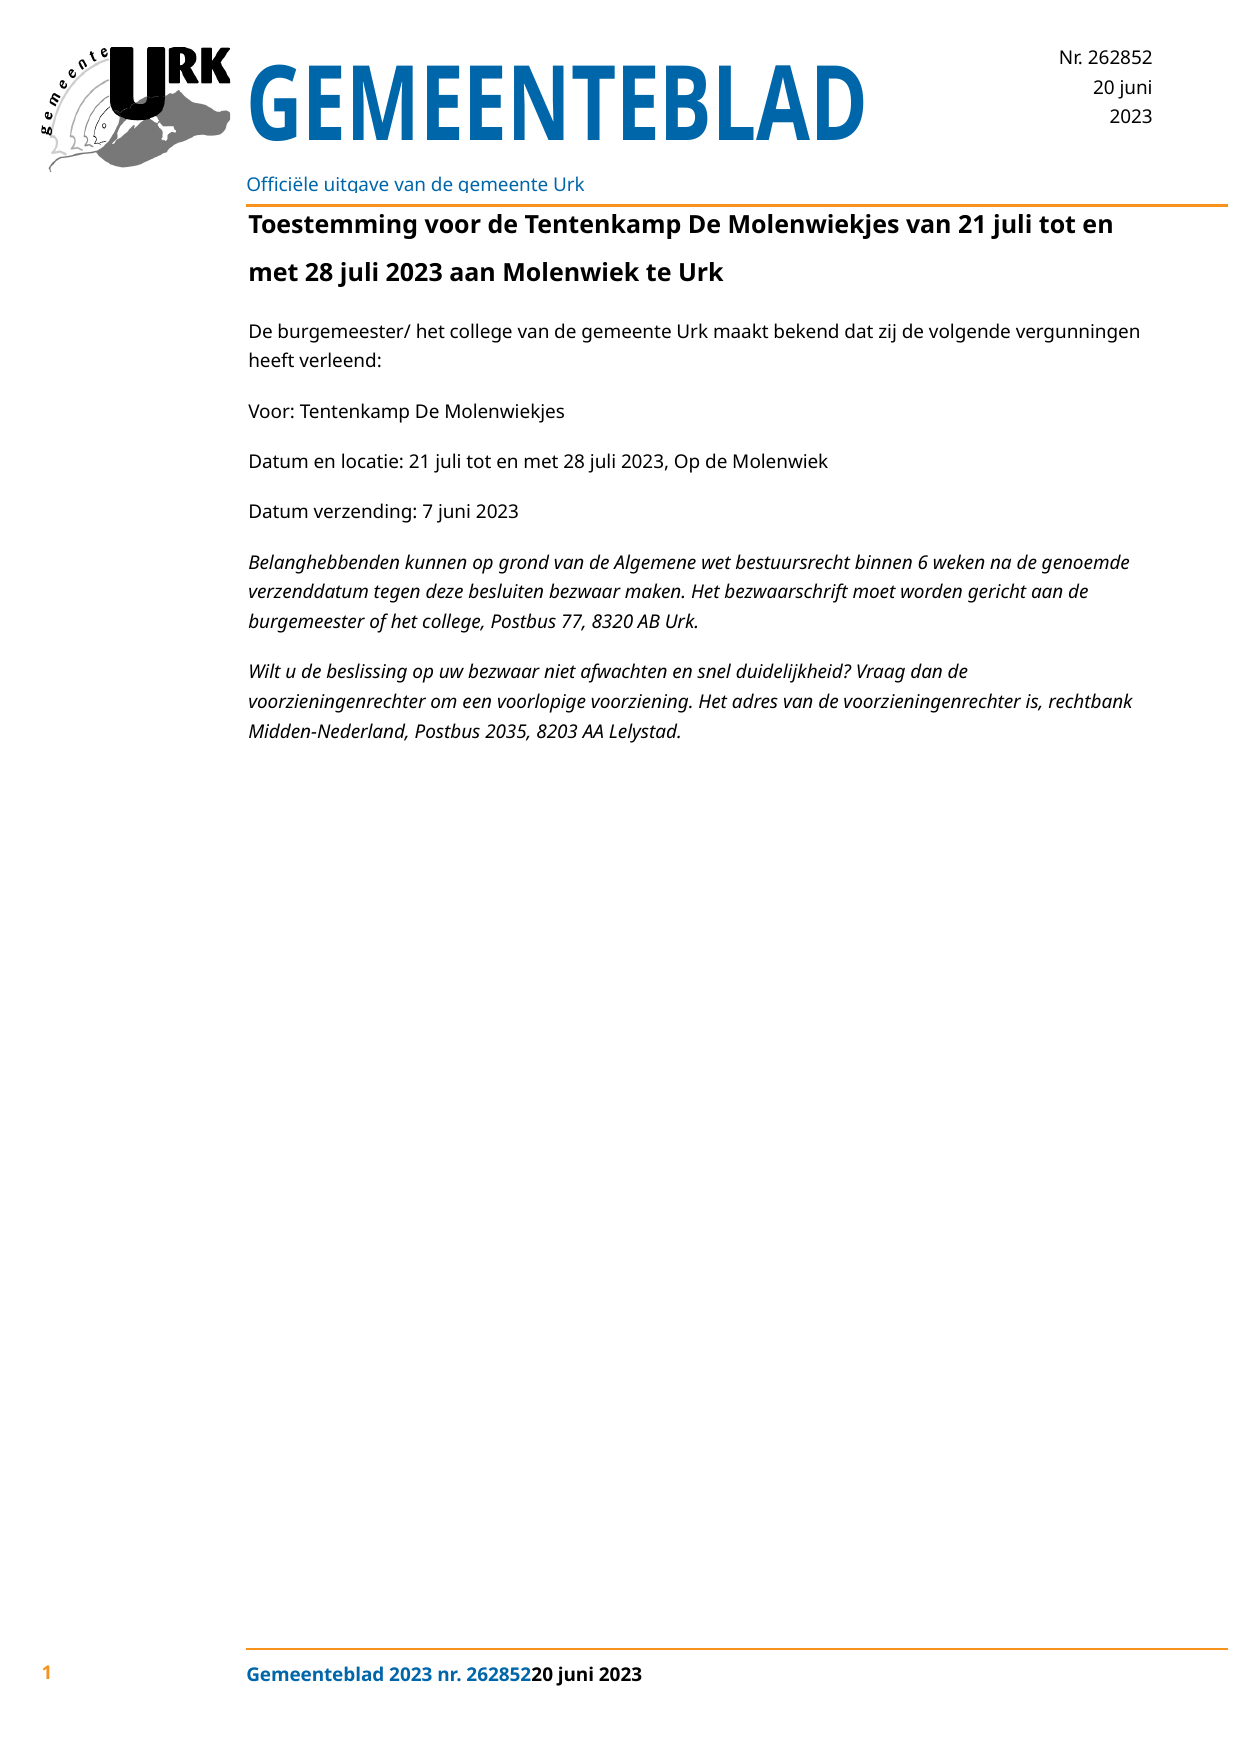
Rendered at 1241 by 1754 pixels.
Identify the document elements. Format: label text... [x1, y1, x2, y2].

text Toestemming voor de Tentenkamp De Molenwiekjes van 21 juli tot en met 28 juli 2023 aan Molenwiek te Urk [248, 207, 1152, 288]
text Voor: Tentenkamp De Molenwiekjes [248, 398, 1152, 424]
text Belanghebbenden kunnen op grond van de Algemene wet bestuursrecht binnen 6 weken na de genoemde verzenddatum tegen deze besluiten bezwaar maken. Het bezwaarschrift moet worden gericht aan de burgemeester of het college, Postbus 77, 8320 AB Urk. [248, 549, 1152, 634]
text Datum verzending: 7 juni 2023 [248, 499, 1152, 524]
picture [41, 47, 231, 172]
text Datum en locatie: 21 juli tot en met 28 juli 2023, Op de Molenwiek [248, 448, 1152, 474]
text Wilt u de beslissing op uw bezwaar niet afwachten en snel duidelijkheid? Vraag dan de voorzieningenrechter om een voorlopige voorziening. Het adres van de voorzieningenrechter is, rechtbank Midden-Nederland, Postbus 2035, 8203 AA Lelystad. [248, 659, 1152, 744]
text De burgemeester/ het college van de gemeente Urk maakt bekend dat zij de volgende vergunningen heeft verleend: [248, 318, 1152, 373]
